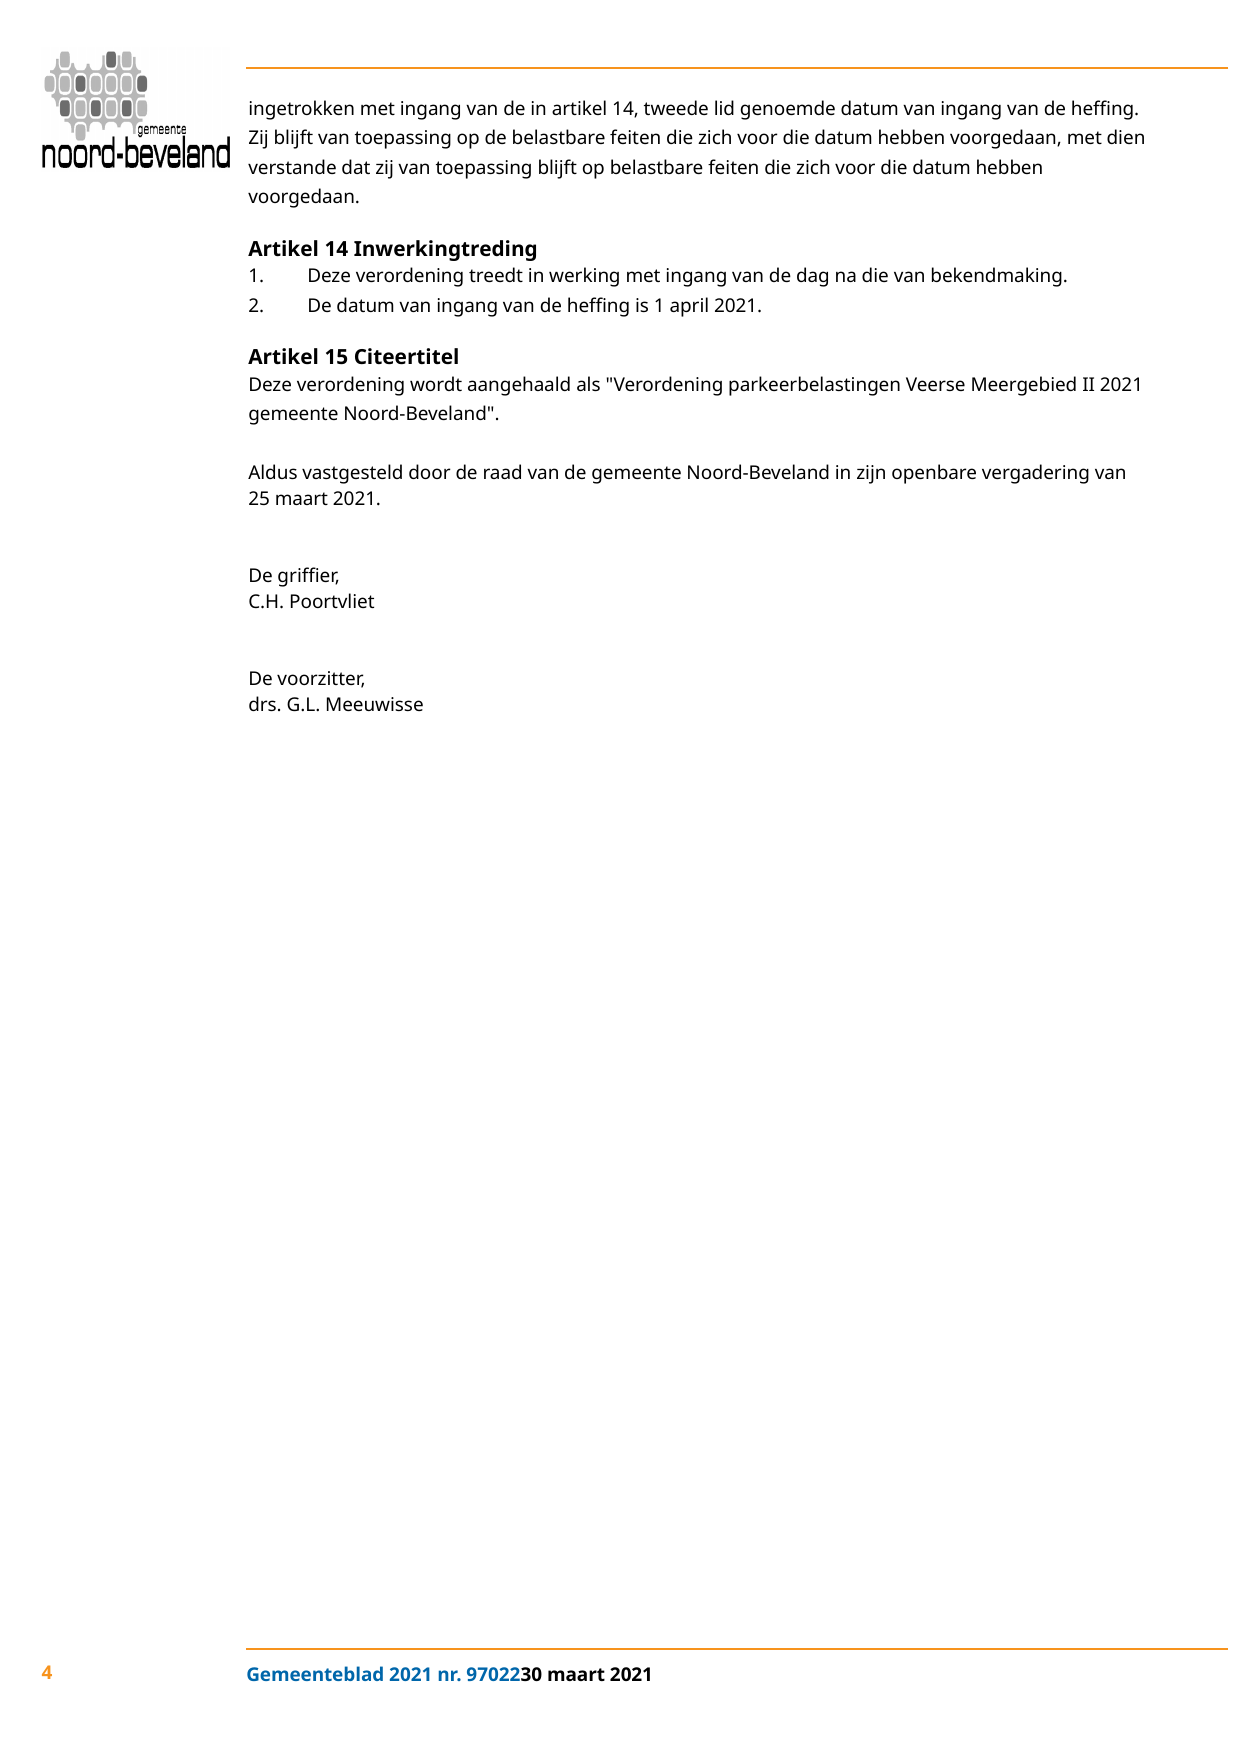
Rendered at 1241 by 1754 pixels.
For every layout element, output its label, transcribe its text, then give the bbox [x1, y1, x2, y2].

text C.H. Poortvliet [248, 588, 1152, 614]
list Deze verordening treedt in werking met ingang van de dag na die van bekendmaking. [248, 262, 1152, 288]
text Artikel 15 Citeertitel [248, 342, 1152, 371]
text Aldus vastgesteld door de raad van de gemeente Noord-Beveland in zijn openbare vergadering van 25 maart 2021. [248, 459, 1152, 511]
text De griffier, [248, 562, 1152, 588]
picture [41, 47, 231, 172]
text Artikel 14 Inwerkingtreding [248, 234, 1152, 262]
text drs. G.L. Meeuwisse [248, 691, 1152, 717]
text ingetrokken met ingang van de in artikel 14, tweede lid genoemde datum van ingang van de heffing. Zij blijft van toepassing op de belastbare feiten die zich voor die datum hebben voorgedaan, met dien verstande dat zij van toepassing blijft op belastbare feiten die zich voor die datum hebben voorgedaan. [248, 95, 1152, 209]
list De datum van ingang van de heffing is 1 april 2021. [248, 292, 1152, 318]
text De voorzitter, [248, 665, 1152, 691]
text Deze verordening wordt aangehaald als "Verordening parkeerbelastingen Veerse Meergebied II 2021 gemeente Noord-Beveland". [248, 371, 1152, 426]
